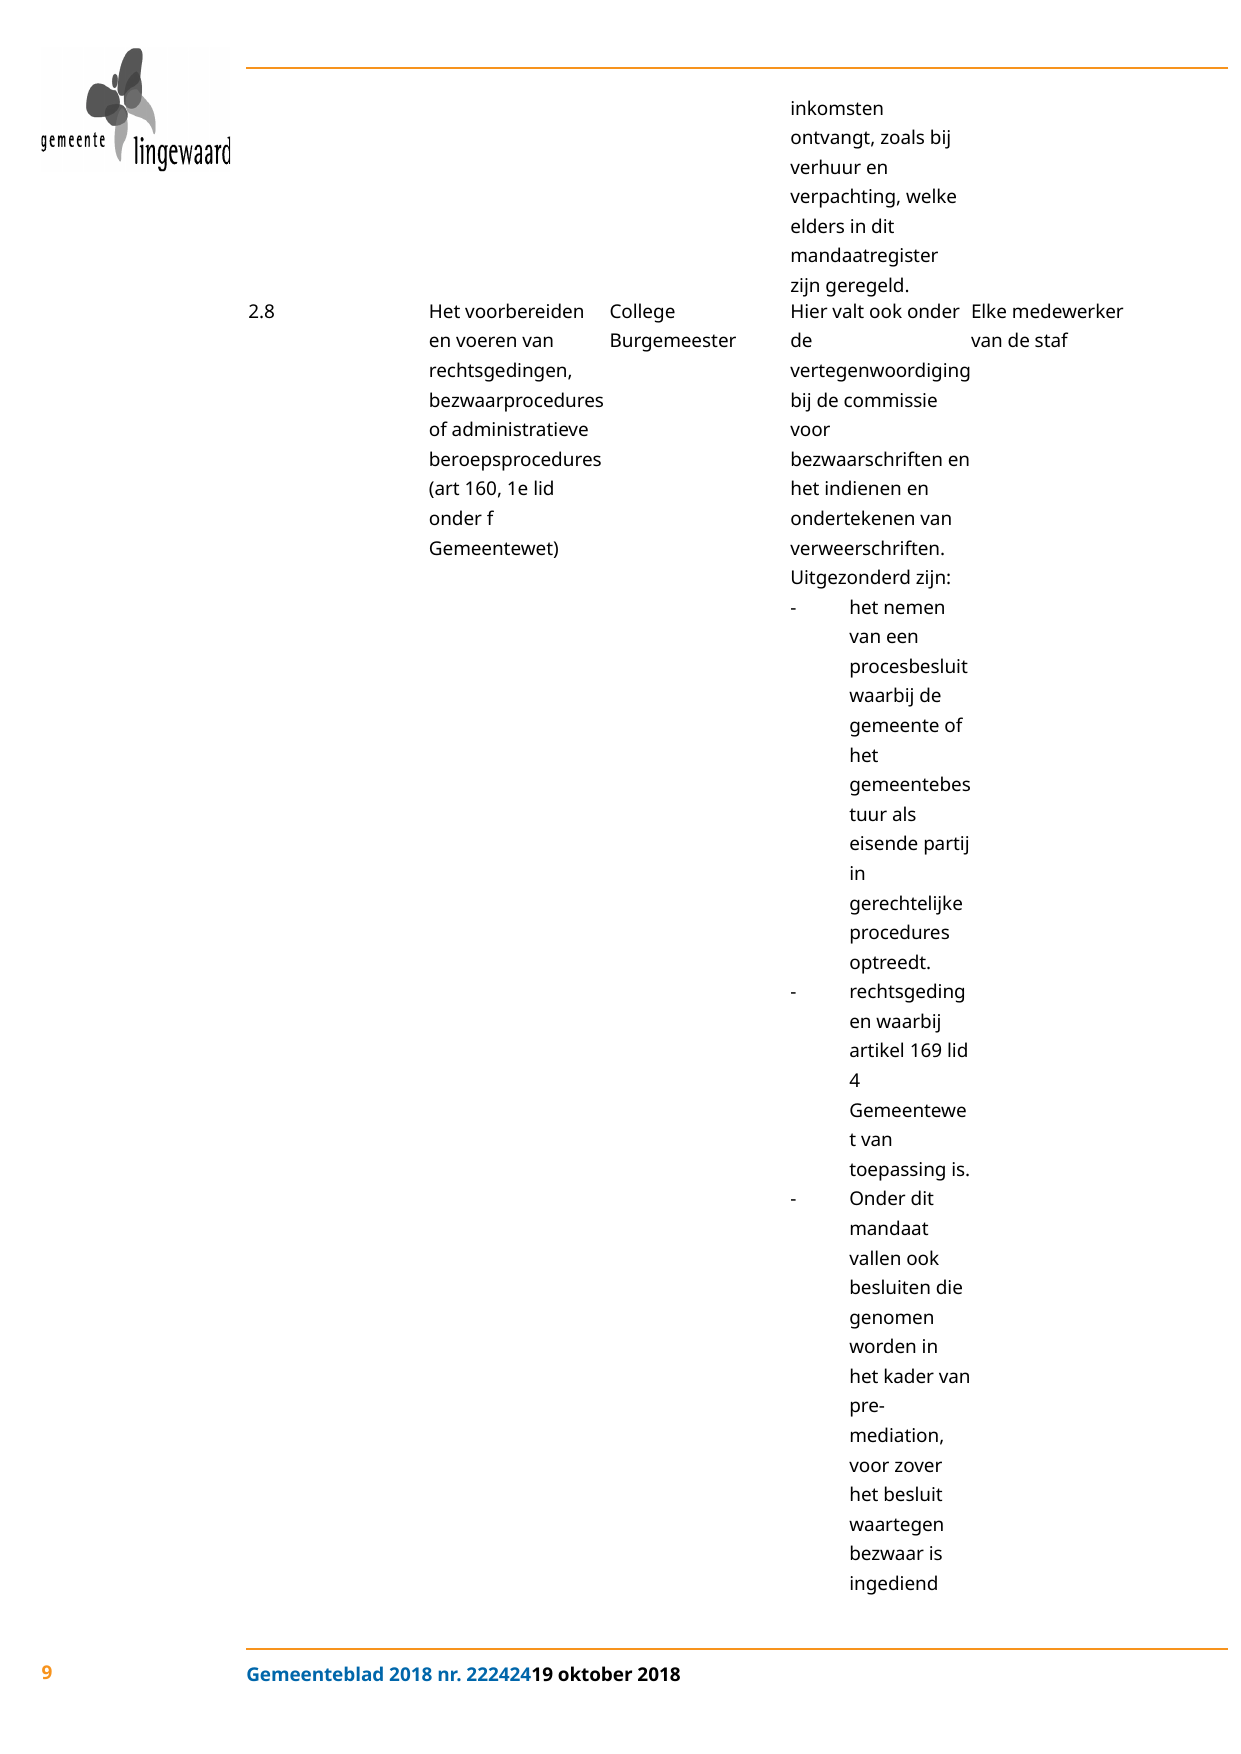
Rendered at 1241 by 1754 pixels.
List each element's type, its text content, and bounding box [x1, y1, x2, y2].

table_cell Elke medewerker van de staf [971, 298, 1152, 1596]
table_cell inkomsten ontvangt, zoals bij verhuur en verpachting, welke elders in dit mandaatregister zijn geregeld. [790, 95, 971, 298]
table_cell 2.8 [248, 298, 429, 1596]
table_cell College Burgemeester [609, 298, 790, 1596]
picture [41, 47, 231, 172]
table_cell [971, 95, 1152, 298]
table_cell Hier valt ook onder de vertegenwoordiging bij de commissie voor bezwaarschriften en het indienen en ondertekenen van verweerschriften. Uitgezonderd zijn: het nemen van een procesbesluit waarbij de gemeente of het gemeentebestuur als eisende partij in gerechtelijke procedures optreedt. rechtsgedingen waarbij artikel 169 lid 4 Gemeentewet van toepassing is. Onder dit mandaat vallen ook besluiten die genomen worden in het kader van pre-mediation, voor zover het besluit waartegen bezwaar is ingediend [790, 298, 971, 1596]
table_cell [609, 95, 790, 298]
table_cell Het voorbereiden en voeren van rechtsgedingen, bezwaarprocedures of administratieve beroepsprocedures (art 160, 1e lid onder f Gemeentewet) [429, 298, 609, 1596]
table_cell [429, 95, 609, 298]
table_cell [248, 95, 429, 298]
